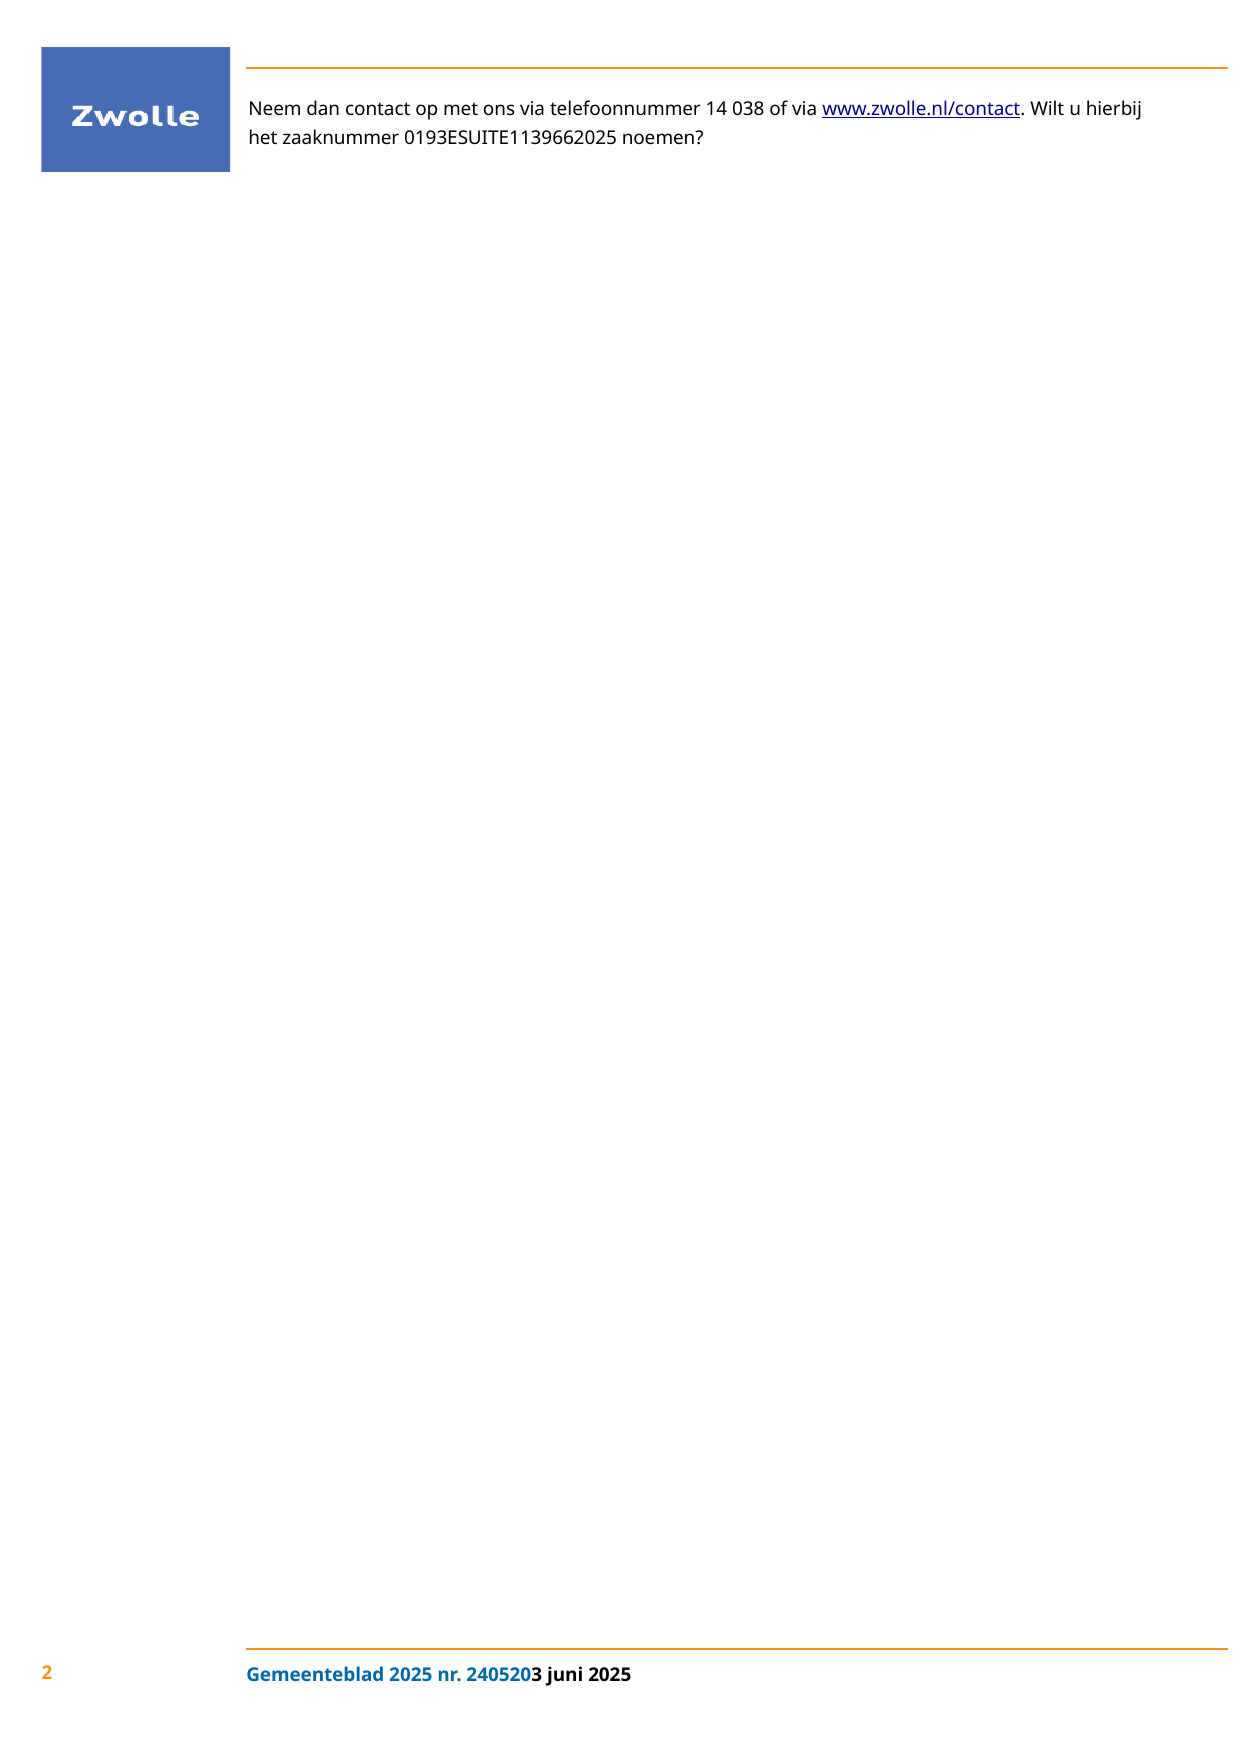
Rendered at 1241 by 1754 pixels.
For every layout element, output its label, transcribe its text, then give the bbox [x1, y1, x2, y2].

picture [41, 47, 231, 172]
text Neem dan contact op met ons via telefoonnummer 14 038 of via www.zwolle.nl/contact. Wilt u hierbij het zaaknummer 0193ESUITE1139662025 noemen? [248, 95, 1152, 150]
